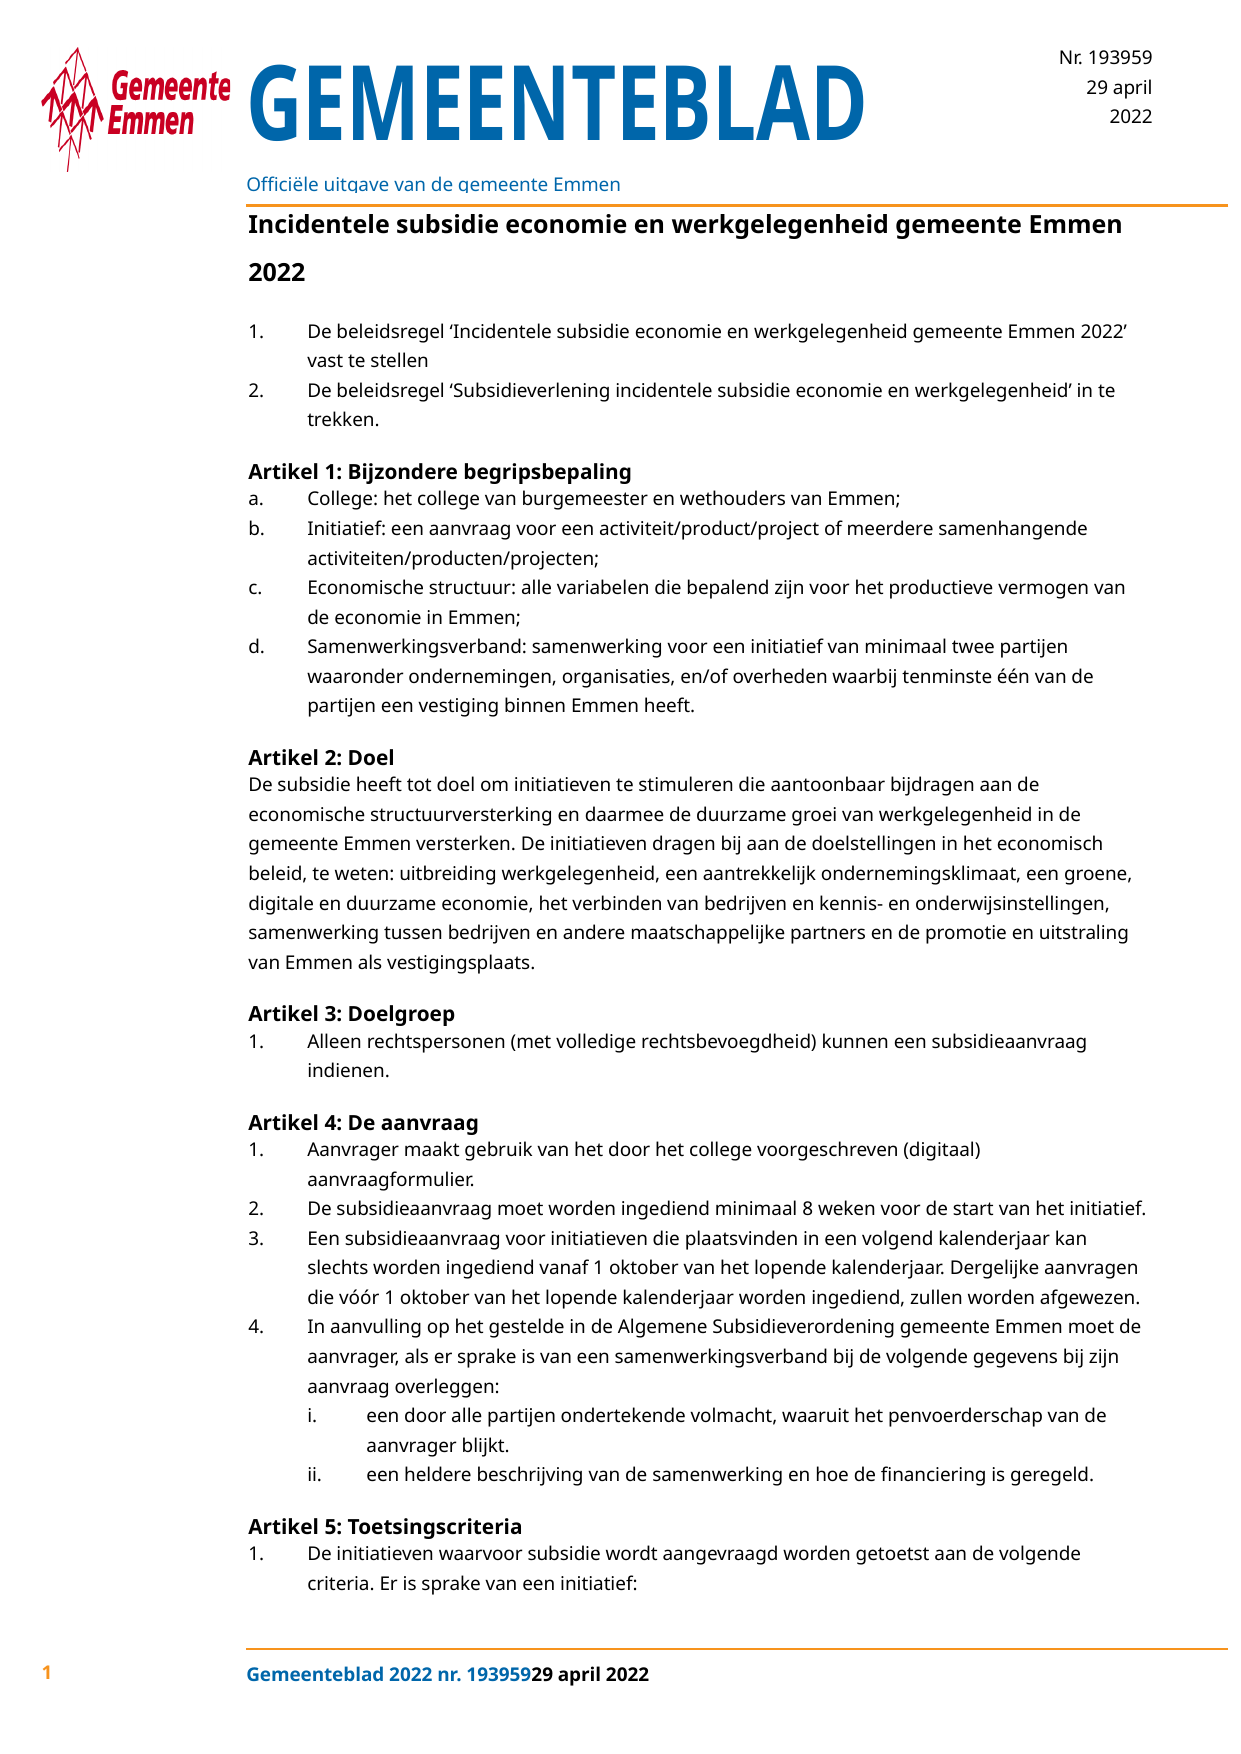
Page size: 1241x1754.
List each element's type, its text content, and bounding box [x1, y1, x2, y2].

text Incidentele subsidie economie en werkgelegenheid gemeente Emmen 2022 [248, 207, 1152, 288]
text Artikel 2: Doel [248, 743, 1152, 771]
list Economische structuur: alle variabelen die bepalend zijn voor het productieve vermogen van de economie in Emmen; [248, 574, 1152, 629]
list een door alle partijen ondertekende volmacht, waaruit het penvoerderschap van de aanvrager blijkt. [307, 1402, 1152, 1458]
text Artikel 5: Toetsingscriteria [248, 1512, 1152, 1541]
text Artikel 3: Doelgroep [248, 999, 1152, 1028]
list Aanvrager maakt gebruik van het door het college voorgeschreven (digitaal) aanvraagformulier. [248, 1136, 1152, 1192]
list De subsidieaanvraag moet worden ingediend minimaal 8 weken voor de start van het initiatief. [248, 1195, 1152, 1221]
list Een subsidieaanvraag voor initiatieven die plaatsvinden in een volgend kalenderjaar kan slechts worden ingediend vanaf 1 oktober van het lopende kalenderjaar. Dergelijke aanvragen die vóór 1 oktober van het lopende kalenderjaar worden ingediend, zullen worden afgewezen. [248, 1225, 1152, 1310]
text Artikel 1: Bijzondere begripsbepaling [248, 457, 1152, 486]
text De subsidie heeft tot doel om initiatieven te stimuleren die aantoonbaar bijdragen aan de economische structuurversterking en daarmee de duurzame groei van werkgelegenheid in de gemeente Emmen versterken. De initiatieven dragen bij aan de doelstellingen in het economisch beleid, te weten: uitbreiding werkgelegenheid, een aantrekkelijk ondernemingsklimaat, een groene, digitale en duurzame economie, het verbinden van bedrijven en kennis- en onderwijsinstellingen, samenwerking tussen bedrijven en andere maatschappelijke partners en de promotie en uitstraling van Emmen als vestigingsplaats. [248, 771, 1152, 975]
list In aanvulling op het gestelde in de Algemene Subsidieverordening gemeente Emmen moet de aanvrager, als er sprake is van een samenwerkingsverband bij de volgende gegevens bij zijn aanvraag overleggen: [248, 1314, 1152, 1399]
list een heldere beschrijving van de samenwerking en hoe de financiering is geregeld. [307, 1462, 1152, 1487]
list De initiatieven waarvoor subsidie wordt aangevraagd worden getoetst aan de volgende criteria. Er is sprake van een initiatief: [248, 1541, 1152, 1596]
list College: het college van burgemeester en wethouders van Emmen; [248, 486, 1152, 511]
list De beleidsregel ‘Incidentele subsidie economie en werkgelegenheid gemeente Emmen 2022’ vast te stellen [248, 318, 1152, 373]
list Initiatief: een aanvraag voor een activiteit/product/project of meerdere samenhangende activiteiten/producten/projecten; [248, 515, 1152, 570]
list Samenwerkingsverband: samenwerking voor een initiatief van minimaal twee partijen waaronder ondernemingen, organisaties, en/of overheden waarbij tenminste één van de partijen een vestiging binnen Emmen heeft. [248, 633, 1152, 718]
picture [41, 47, 231, 172]
text Artikel 4: De aanvraag [248, 1108, 1152, 1136]
list Alleen rechtspersonen (met volledige rechtsbevoegdheid) kunnen een subsidieaanvraag indienen. [248, 1028, 1152, 1083]
list De beleidsregel ‘Subsidieverlening incidentele subsidie economie en werkgelegenheid’ in te trekken. [248, 377, 1152, 432]
